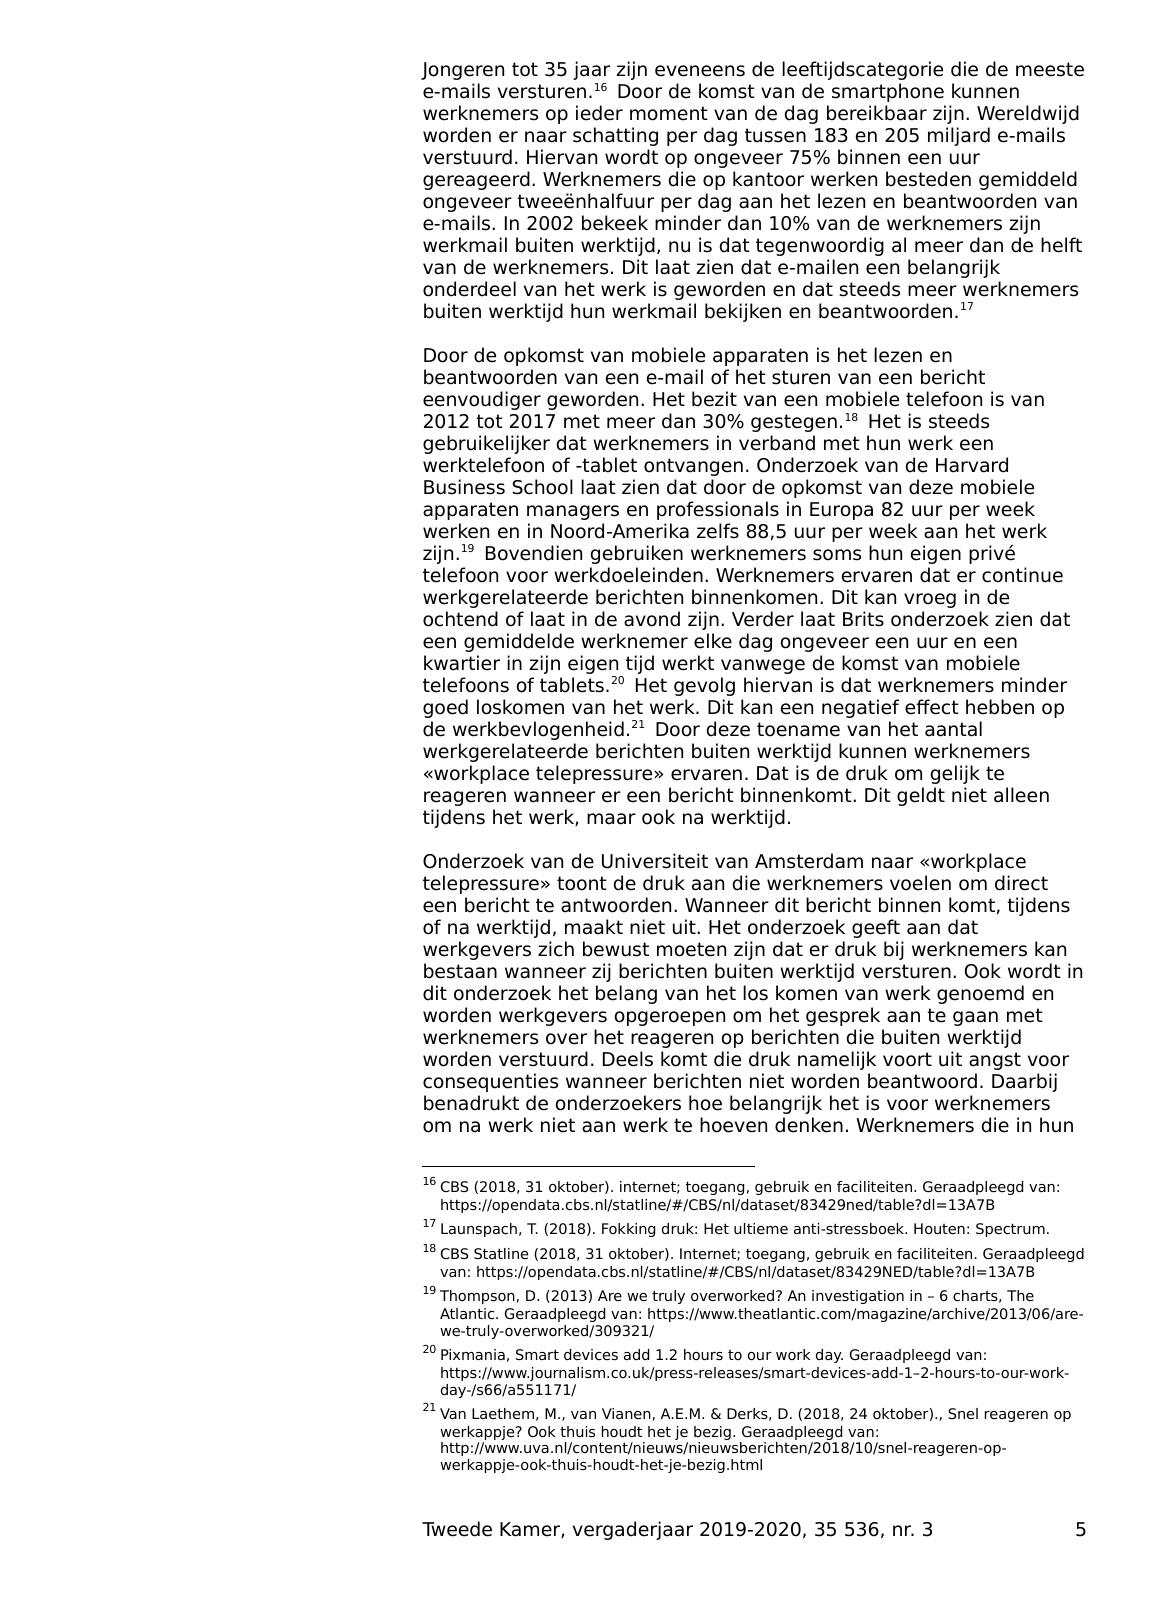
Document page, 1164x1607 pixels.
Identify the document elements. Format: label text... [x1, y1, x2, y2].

text Van Laethem, M., van Vianen, A.E.M. & Derks, D. (2018, 24 oktober)., Snel reageren op werkappje? Ook thuis houdt het je bezig. Geraadpleegd van: http://www.uva.nl/content/nieuws/nieuwsberichten/2018/10/snel-reageren-op-werkappje-ook-thuis-houdt-het-je-bezig.html [422, 1402, 1087, 1474]
text Jongeren tot 35 jaar zijn eveneens de leeftijdscategorie die de meeste e-mails versturen. Door de komst van de smartphone kunnen werknemers op ieder moment van de dag bereikbaar zijn. Wereldwijd worden er naar schatting per dag tussen 183 en 205 miljard e-mails verstuurd. Hiervan wordt op ongeveer 75% binnen een uur gereageerd. Werknemers die op kantoor werken besteden gemiddeld ongeveer tweeënhalfuur per dag aan het lezen en beantwoorden van e-mails. In 2002 bekeek minder dan 10% van de werknemers zijn werkmail buiten werktijd, nu is dat tegenwoordig al meer dan de helft van de werknemers. Dit laat zien dat e-mailen een belangrijk onderdeel van het werk is geworden en dat steeds meer werknemers buiten werktijd hun werkmail bekijken en beantwoorden. [422, 59, 1087, 323]
text CBS Statline (2018, 31 oktober). Internet; toegang, gebruik en faciliteiten. Geraadpleegd van: https://opendata.cbs.nl/statline/#/CBS/nl/dataset/83429NED/table?dl=13A7B [422, 1242, 1087, 1281]
text Onderzoek van de Universiteit van Amsterdam naar «workplace telepressure» toont de druk aan die werknemers voelen om direct een bericht te antwoorden. Wanneer dit bericht binnen komt, tijdens of na werktijd, maakt niet uit. Het onderzoek geeft aan dat werkgevers zich bewust moeten zijn dat er druk bij werknemers kan bestaan wanneer zij berichten buiten werktijd versturen. Ook wordt in dit onderzoek het belang van het los komen van werk genoemd en worden werkgevers opgeroepen om het gesprek aan te gaan met werknemers over het reageren op berichten die buiten werktijd worden verstuurd. Deels komt die druk namelijk voort uit angst voor consequenties wanneer berichten niet worden beantwoord. Daarbij benadrukt de onderzoekers hoe belangrijk het is voor werknemers om na werk niet aan werk te hoeven denken. Werknemers die in hun [422, 851, 1087, 1136]
text CBS (2018, 31 oktober). internet; toegang, gebruik en faciliteiten. Geraadpleegd van: https://opendata.cbs.nl/statline/#/CBS/nl/dataset/83429ned/table?dl=13A7B [422, 1175, 1087, 1214]
text Door de opkomst van mobiele apparaten is het lezen en beantwoorden van een e-mail of het sturen van een bericht eenvoudiger geworden. Het bezit van een mobiele telefoon is van 2012 tot 2017 met meer dan 30% gestegen. Het is steeds gebruikelijker dat werknemers in verband met hun werk een werktelefoon of -tablet ontvangen. Onderzoek van de Harvard Business School laat zien dat door de opkomst van deze mobiele apparaten managers en professionals in Europa 82 uur per week werken en in Noord-Amerika zelfs 88,5 uur per week aan het werk zijn. Bovendien gebruiken werknemers soms hun eigen privé telefoon voor werkdoeleinden. Werknemers ervaren dat er continue werkgerelateerde berichten binnenkomen. Dit kan vroeg in de ochtend of laat in de avond zijn. Verder laat Brits onderzoek zien dat een gemiddelde werknemer elke dag ongeveer een uur en een kwartier in zijn eigen tijd werkt vanwege de komst van mobiele telefoons of tablets. Het gevolg hiervan is dat werknemers minder goed loskomen van het werk. Dit kan een negatief effect hebben op de werkbevlogenheid. Door deze toename van het aantal werkgerelateerde berichten buiten werktijd kunnen werknemers «workplace telepressure» ervaren. Dat is de druk om gelijk te reageren wanneer er een bericht binnenkomt. Dit geldt niet alleen tijdens het werk, maar ook na werktijd. [422, 345, 1087, 828]
text Pixmania, Smart devices add 1.2 hours to our work day. Geraadpleegd van: https://www.journalism.co.uk/press-releases/smart-devices-add-1–2-hours-to-our-work-day-/s66/a551171/ [422, 1343, 1087, 1399]
text Thompson, D. (2013) Are we truly overworked? An investigation in – 6 charts, The Atlantic. Geraadpleegd van: https://www.theatlantic.com/magazine/archive/2013/06/are-we-truly-overworked/309321/ [422, 1284, 1087, 1340]
text Launspach, T. (2018). Fokking druk: Het ultieme anti-stressboek. Houten: Spectrum. [422, 1217, 1087, 1239]
